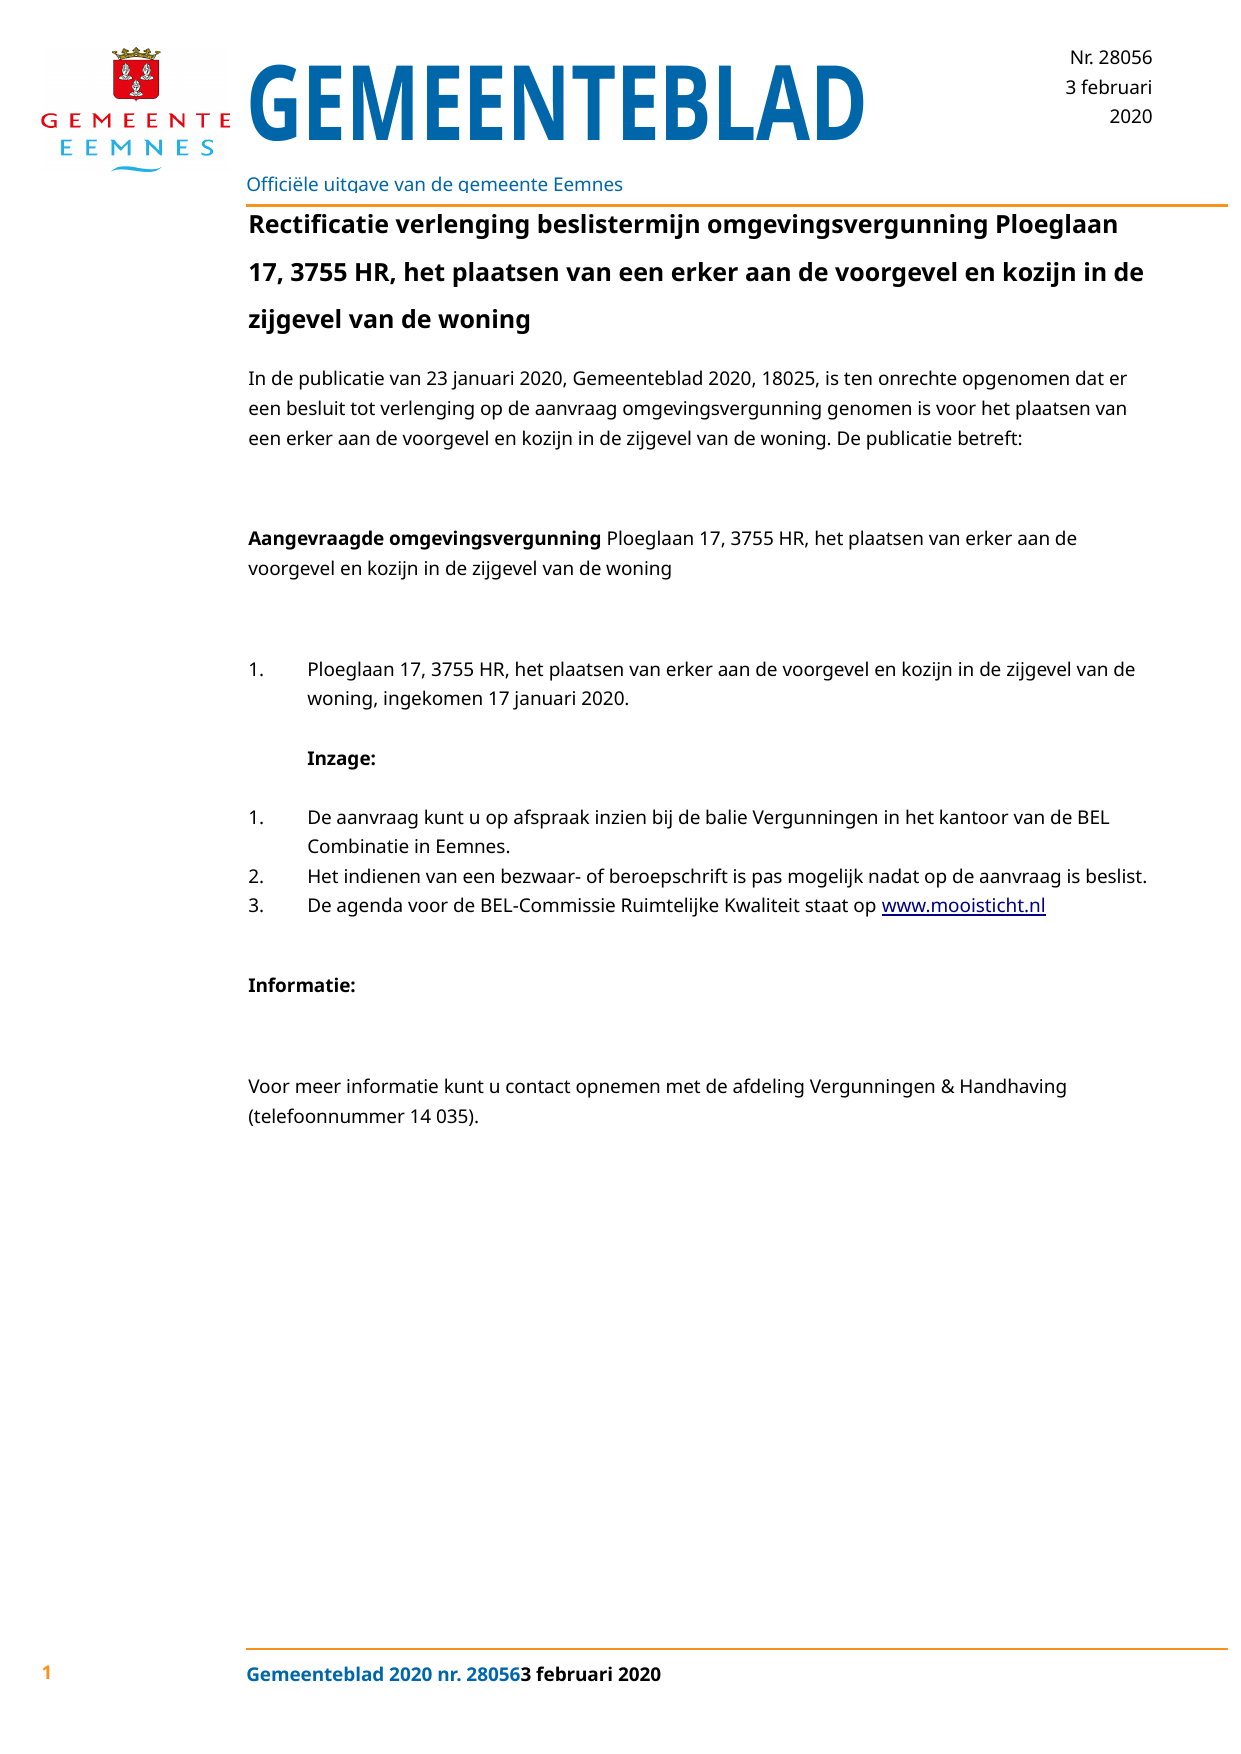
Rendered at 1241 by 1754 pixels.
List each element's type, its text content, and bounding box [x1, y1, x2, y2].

text Rectificatie verlenging beslistermijn omgevingsvergunning Ploeglaan 17, 3755 HR, het plaatsen van een erker aan de voorgevel en kozijn in de zijgevel van de woning [248, 207, 1152, 336]
list De agenda voor de BEL-Commissie Ruimtelijke Kwaliteit staat op www.mooisticht.nl [248, 893, 1152, 918]
text In de publicatie van 23 januari 2020, Gemeenteblad 2020, 18025, is ten onrechte opgenomen dat er een besluit tot verlenging op de aanvraag omgevingsvergunning genomen is voor het plaatsen van een erker aan de voorgevel en kozijn in de zijgevel van de woning. De publicatie betreft: [248, 366, 1152, 450]
text Voor meer informatie kunt u contact opnemen met de afdeling Vergunningen & Handhaving (telefoonnummer 14 035). [248, 1073, 1152, 1129]
text Aangevraagde omgevingsvergunning Ploeglaan 17, 3755 HR, het plaatsen van erker aan de voorgevel en kozijn in de zijgevel van de woning [248, 526, 1152, 581]
list Het indienen van een bezwaar- of beroepschrift is pas mogelijk nadat op de aanvraag is beslist. [248, 863, 1152, 889]
list De aanvraag kunt u op afspraak inzien bij de balie Vergunningen in het kantoor van de BEL Combinatie in Eemnes. [248, 804, 1152, 859]
picture [41, 47, 231, 172]
list Inzage: [248, 745, 1152, 770]
text Informatie: [248, 973, 1152, 998]
list Ploeglaan 17, 3755 HR, het plaatsen van erker aan de voorgevel en kozijn in de zijgevel van de woning, ingekomen 17 januari 2020. [248, 656, 1152, 711]
